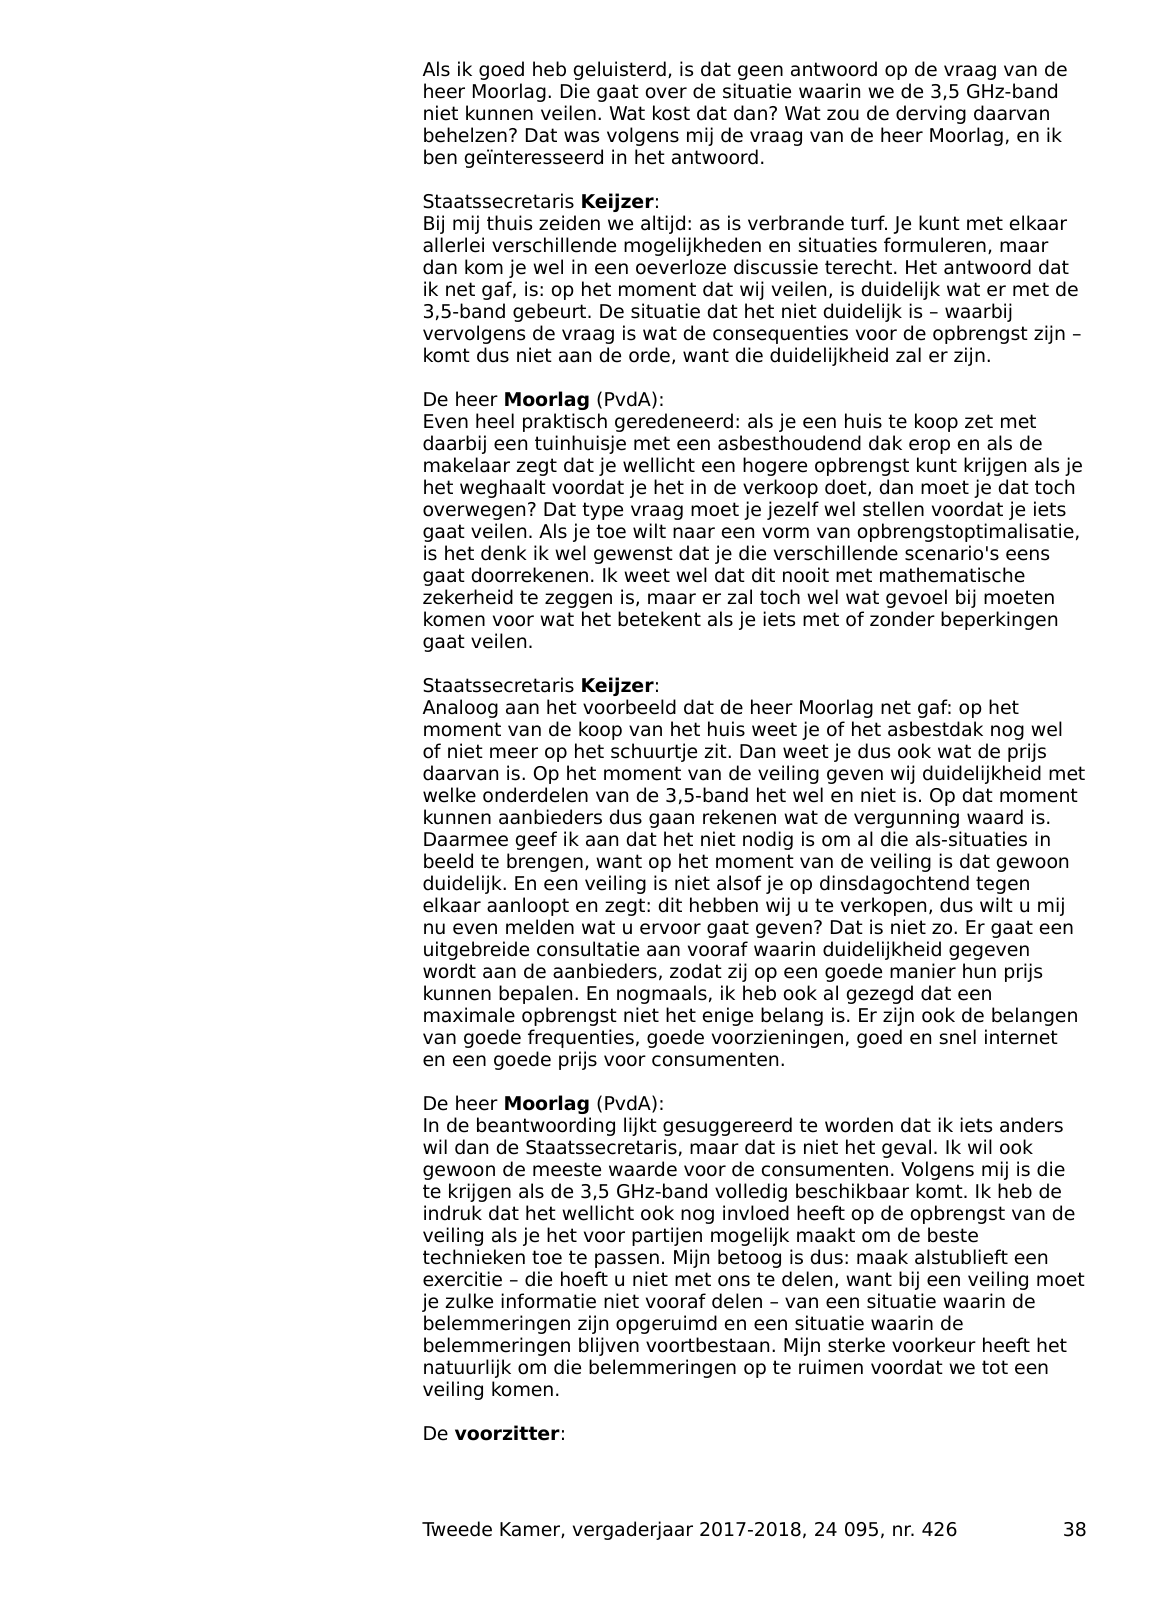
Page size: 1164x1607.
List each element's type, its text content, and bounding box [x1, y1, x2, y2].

text Analoog aan het voorbeeld dat de heer Moorlag net gaf: op het moment van de koop van het huis weet je of het asbestdak nog wel of niet meer op het schuurtje zit. Dan weet je dus ook wat de prijs daarvan is. Op het moment van de veiling geven wij duidelijkheid met welke onderdelen van de 3,5-band het wel en niet is. Op dat moment kunnen aanbieders dus gaan rekenen wat de vergunning waard is. Daarmee geef ik aan dat het niet nodig is om al die als-situaties in beeld te brengen, want op het moment van de veiling is dat gewoon duidelijk. En een veiling is niet alsof je op dinsdagochtend tegen elkaar aanloopt en zegt: dit hebben wij u te verkopen, dus wilt u mij nu even melden wat u ervoor gaat geven? Dat is niet zo. Er gaat een uitgebreide consultatie aan vooraf waarin duidelijkheid gegeven wordt aan de aanbieders, zodat zij op een goede manier hun prijs kunnen bepalen. En nogmaals, ik heb ook al gezegd dat een maximale opbrengst niet het enige belang is. Er zijn ook de belangen van goede frequenties, goede voorzieningen, goed en snel internet en een goede prijs voor consumenten. [422, 697, 1087, 1071]
text In de beantwoording lijkt gesuggereerd te worden dat ik iets anders wil dan de Staatssecretaris, maar dat is niet het geval. Ik wil ook gewoon de meeste waarde voor de consumenten. Volgens mij is die te krijgen als de 3,5 GHz-band volledig beschikbaar komt. Ik heb de indruk dat het wellicht ook nog invloed heeft op de opbrengst van de veiling als je het voor partijen mogelijk maakt om de beste technieken toe te passen. Mijn betoog is dus: maak alstublieft een exercitie – die hoeft u niet met ons te delen, want bij een veiling moet je zulke informatie niet vooraf delen – van een situatie waarin de belemmeringen zijn opgeruimd en een situatie waarin de belemmeringen blijven voortbestaan. Mijn sterke voorkeur heeft het natuurlijk om die belemmeringen op te ruimen voordat we tot een veiling komen. [422, 1115, 1087, 1401]
text De heer Moorlag (PvdA): [422, 1093, 1087, 1115]
text Als ik goed heb geluisterd, is dat geen antwoord op de vraag van de heer Moorlag. Die gaat over de situatie waarin we de 3,5 GHz-band niet kunnen veilen. Wat kost dat dan? Wat zou de derving daarvan behelzen? Dat was volgens mij de vraag van de heer Moorlag, en ik ben geïnteresseerd in het antwoord. [422, 59, 1087, 169]
text Staatssecretaris Keijzer: [422, 191, 1087, 213]
text De voorzitter: [422, 1423, 1087, 1445]
text De heer Moorlag (PvdA): [422, 389, 1087, 411]
text Even heel praktisch geredeneerd: als je een huis te koop zet met daarbij een tuinhuisje met een asbesthoudend dak erop en als de makelaar zegt dat je wellicht een hogere opbrengst kunt krijgen als je het weghaalt voordat je het in de verkoop doet, dan moet je dat toch overwegen? Dat type vraag moet je jezelf wel stellen voordat je iets gaat veilen. Als je toe wilt naar een vorm van opbrengstoptimalisatie, is het denk ik wel gewenst dat je die verschillende scenario's eens gaat doorrekenen. Ik weet wel dat dit nooit met mathematische zekerheid te zeggen is, maar er zal toch wel wat gevoel bij moeten komen voor wat het betekent als je iets met of zonder beperkingen gaat veilen. [422, 411, 1087, 653]
text Staatssecretaris Keijzer: [422, 675, 1087, 697]
text Bij mij thuis zeiden we altijd: as is verbrande turf. Je kunt met elkaar allerlei verschillende mogelijkheden en situaties formuleren, maar dan kom je wel in een oeverloze discussie terecht. Het antwoord dat ik net gaf, is: op het moment dat wij veilen, is duidelijk wat er met de 3,5-band gebeurt. De situatie dat het niet duidelijk is – waarbij vervolgens de vraag is wat de consequenties voor de opbrengst zijn – komt dus niet aan de orde, want die duidelijkheid zal er zijn. [422, 213, 1087, 367]
